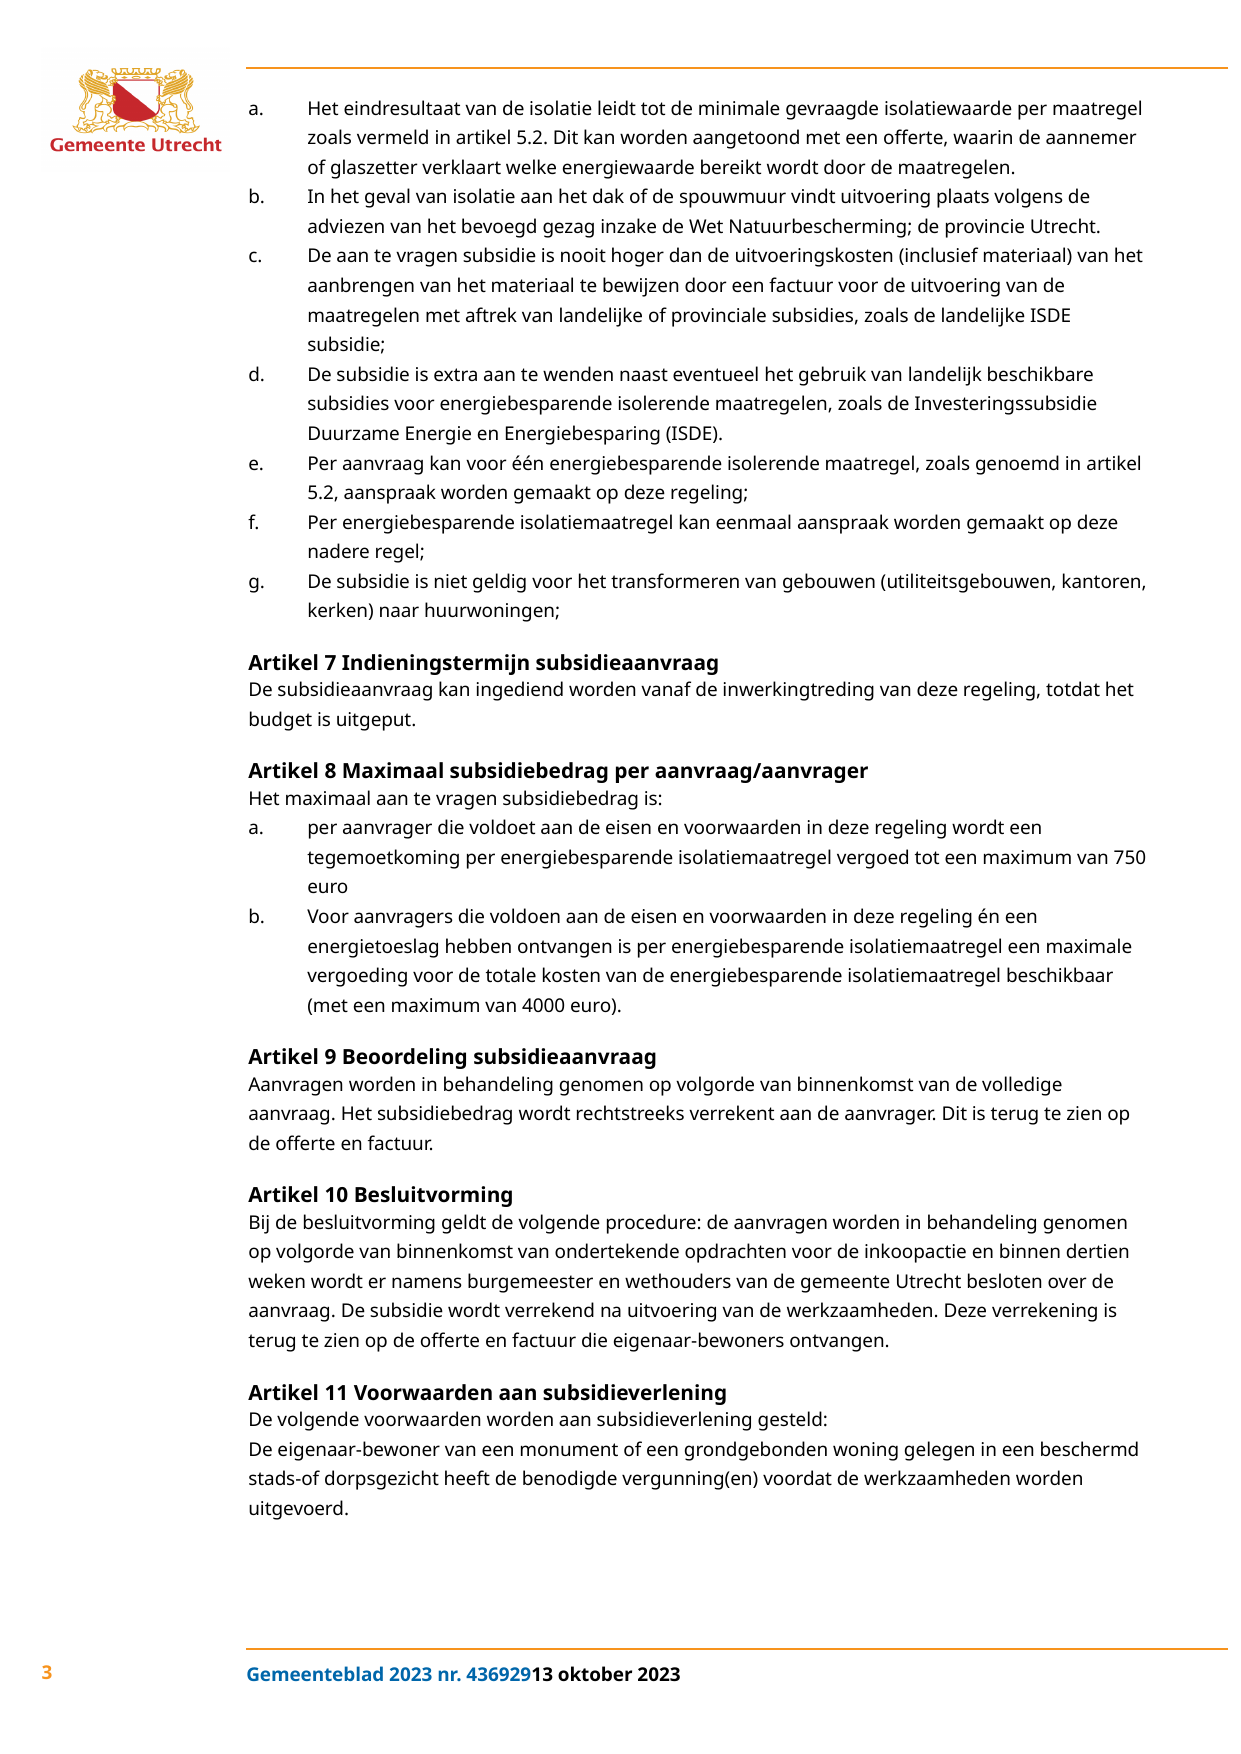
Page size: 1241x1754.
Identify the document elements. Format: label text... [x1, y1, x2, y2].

text Artikel 7 Indieningstermijn subsidieaanvraag [248, 648, 1152, 677]
text De volgende voorwaarden worden aan subsidieverlening gesteld: [248, 1406, 1152, 1432]
text Artikel 8 Maximaal subsidiebedrag per aanvraag/aanvrager [248, 757, 1152, 785]
text Artikel 9 Beoordeling subsidieaanvraag [248, 1042, 1152, 1071]
list De subsidie is extra aan te wenden naast eventueel het gebruik van landelijk beschikbare subsidies voor energiebesparende isolerende maatregelen, zoals de Investeringssubsidie Duurzame Energie en Energiebesparing (ISDE). [248, 361, 1152, 446]
list per aanvrager die voldoet aan de eisen en voorwaarden in deze regeling wordt een tegemoetkoming per energiebesparende isolatiemaatregel vergoed tot een maximum van 750 euro [248, 814, 1152, 899]
text Artikel 11 Voorwaarden aan subsidieverlening [248, 1378, 1152, 1406]
text Het maximaal aan te vragen subsidiebedrag is: [248, 785, 1152, 811]
text Bij de besluitvorming geldt de volgende procedure: de aanvragen worden in behandeling genomen op volgorde van binnenkomst van ondertekende opdrachten voor de inkoopactie en binnen dertien weken wordt er namens burgemeester en wethouders van de gemeente Utrecht besloten over de aanvraag. De subsidie wordt verrekend na uitvoering van de werkzaamheden. Deze verrekening is terug te zien op de offerte en factuur die eigenaar-bewoners ontvangen. [248, 1209, 1152, 1353]
text Artikel 10 Besluitvorming [248, 1181, 1152, 1209]
list Per aanvraag kan voor één energiebesparende isolerende maatregel, zoals genoemd in artikel 5.2, aanspraak worden gemaakt op deze regeling; [248, 450, 1152, 505]
list Het eindresultaat van de isolatie leidt tot de minimale gevraagde isolatiewaarde per maatregel zoals vermeld in artikel 5.2. Dit kan worden aangetoond met een offerte, waarin de aannemer of glaszetter verklaart welke energiewaarde bereikt wordt door de maatregelen. [248, 95, 1152, 180]
list Voor aanvragers die voldoen aan de eisen en voorwaarden in deze regeling én een energietoeslag hebben ontvangen is per energiebesparende isolatiemaatregel een maximale vergoeding voor de totale kosten van de energiebesparende isolatiemaatregel beschikbaar (met een maximum van 4000 euro). [248, 903, 1152, 1018]
text De eigenaar-bewoner van een monument of een grondgebonden woning gelegen in een beschermd stads-of dorpsgezicht heeft de benodigde vergunning(en) voordat de werkzaamheden worden uitgevoerd. [248, 1436, 1152, 1521]
list Per energiebesparende isolatiemaatregel kan eenmaal aanspraak worden gemaakt op deze nadere regel; [248, 509, 1152, 564]
list De subsidie is niet geldig voor het transformeren van gebouwen (utiliteitsgebouwen, kantoren, kerken) naar huurwoningen; [248, 568, 1152, 623]
list In het geval van isolatie aan het dak of de spouwmuur vindt uitvoering plaats volgens de adviezen van het bevoegd gezag inzake de Wet Natuurbescherming; de provincie Utrecht. [248, 183, 1152, 239]
text De subsidieaanvraag kan ingediend worden vanaf de inwerkingtreding van deze regeling, totdat het budget is uitgeput. [248, 677, 1152, 732]
picture [41, 47, 231, 172]
list De aan te vragen subsidie is nooit hoger dan de uitvoeringskosten (inclusief materiaal) van het aanbrengen van het materiaal te bewijzen door een factuur voor de uitvoering van de maatregelen met aftrek van landelijke of provinciale subsidies, zoals de landelijke ISDE subsidie; [248, 243, 1152, 357]
text Aanvragen worden in behandeling genomen op volgorde van binnenkomst van de volledige aanvraag. Het subsidiebedrag wordt rechtstreeks verrekent aan de aanvrager. Dit is terug te zien op de offerte en factuur. [248, 1071, 1152, 1156]
